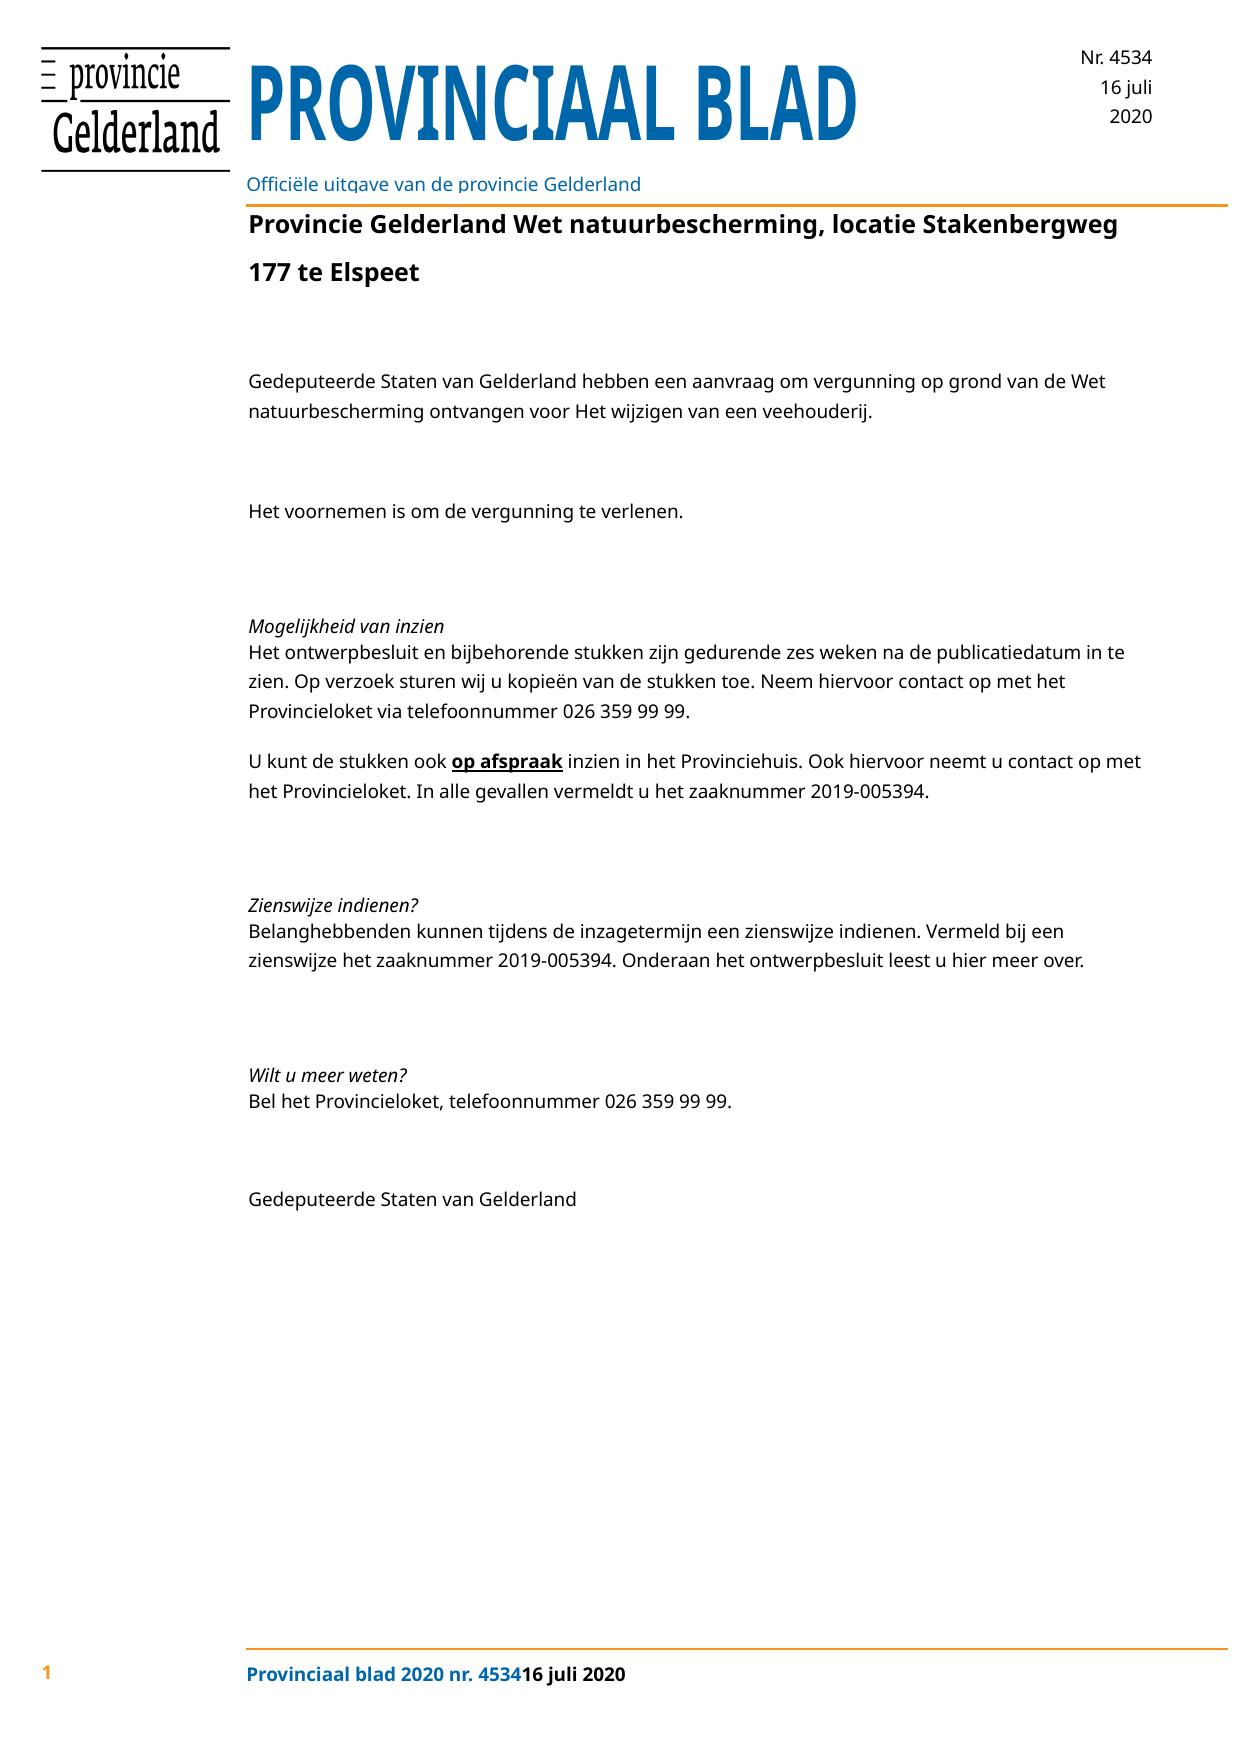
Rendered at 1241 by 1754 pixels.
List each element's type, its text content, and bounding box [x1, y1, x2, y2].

picture [41, 47, 231, 172]
text Het ontwerpbesluit en bijbehorende stukken zijn gedurende zes weken na de publicatiedatum in te zien. Op verzoek sturen wij u kopieën van de stukken toe. Neem hiervoor contact op met het Provincieloket via telefoonnummer 026 359 99 99. [248, 639, 1152, 724]
text Belanghebbenden kunnen tijdens de inzagetermijn een zienswijze indienen. Vermeld bij een zienswijze het zaaknummer 2019-005394. Onderaan het ontwerpbesluit leest u hier meer over. [248, 918, 1152, 973]
text Gedeputeerde Staten van Gelderland [248, 1186, 1152, 1212]
text Provincie Gelderland Wet natuurbescherming, locatie Stakenbergweg 177 te Elspeet [248, 207, 1152, 288]
text Zienswijze indienen? [248, 892, 1152, 918]
text Bel het Provincieloket, telefoonnummer 026 359 99 99. [248, 1088, 1152, 1113]
text Gedeputeerde Staten van Gelderland hebben een aanvraag om vergunning op grond van de Wet natuurbescherming ontvangen voor Het wijzigen van een veehouderij. [248, 368, 1152, 424]
text Wilt u meer weten? [248, 1062, 1152, 1088]
text U kunt de stukken ook op afspraak inzien in het Provinciehuis. Ook hiervoor neemt u contact op met het Provincieloket. In alle gevallen vermeldt u het zaaknummer 2019-005394. [248, 748, 1152, 804]
text Mogelijkheid van inzien [248, 613, 1152, 639]
text Het voornemen is om de vergunning te verlenen. [248, 499, 1152, 524]
